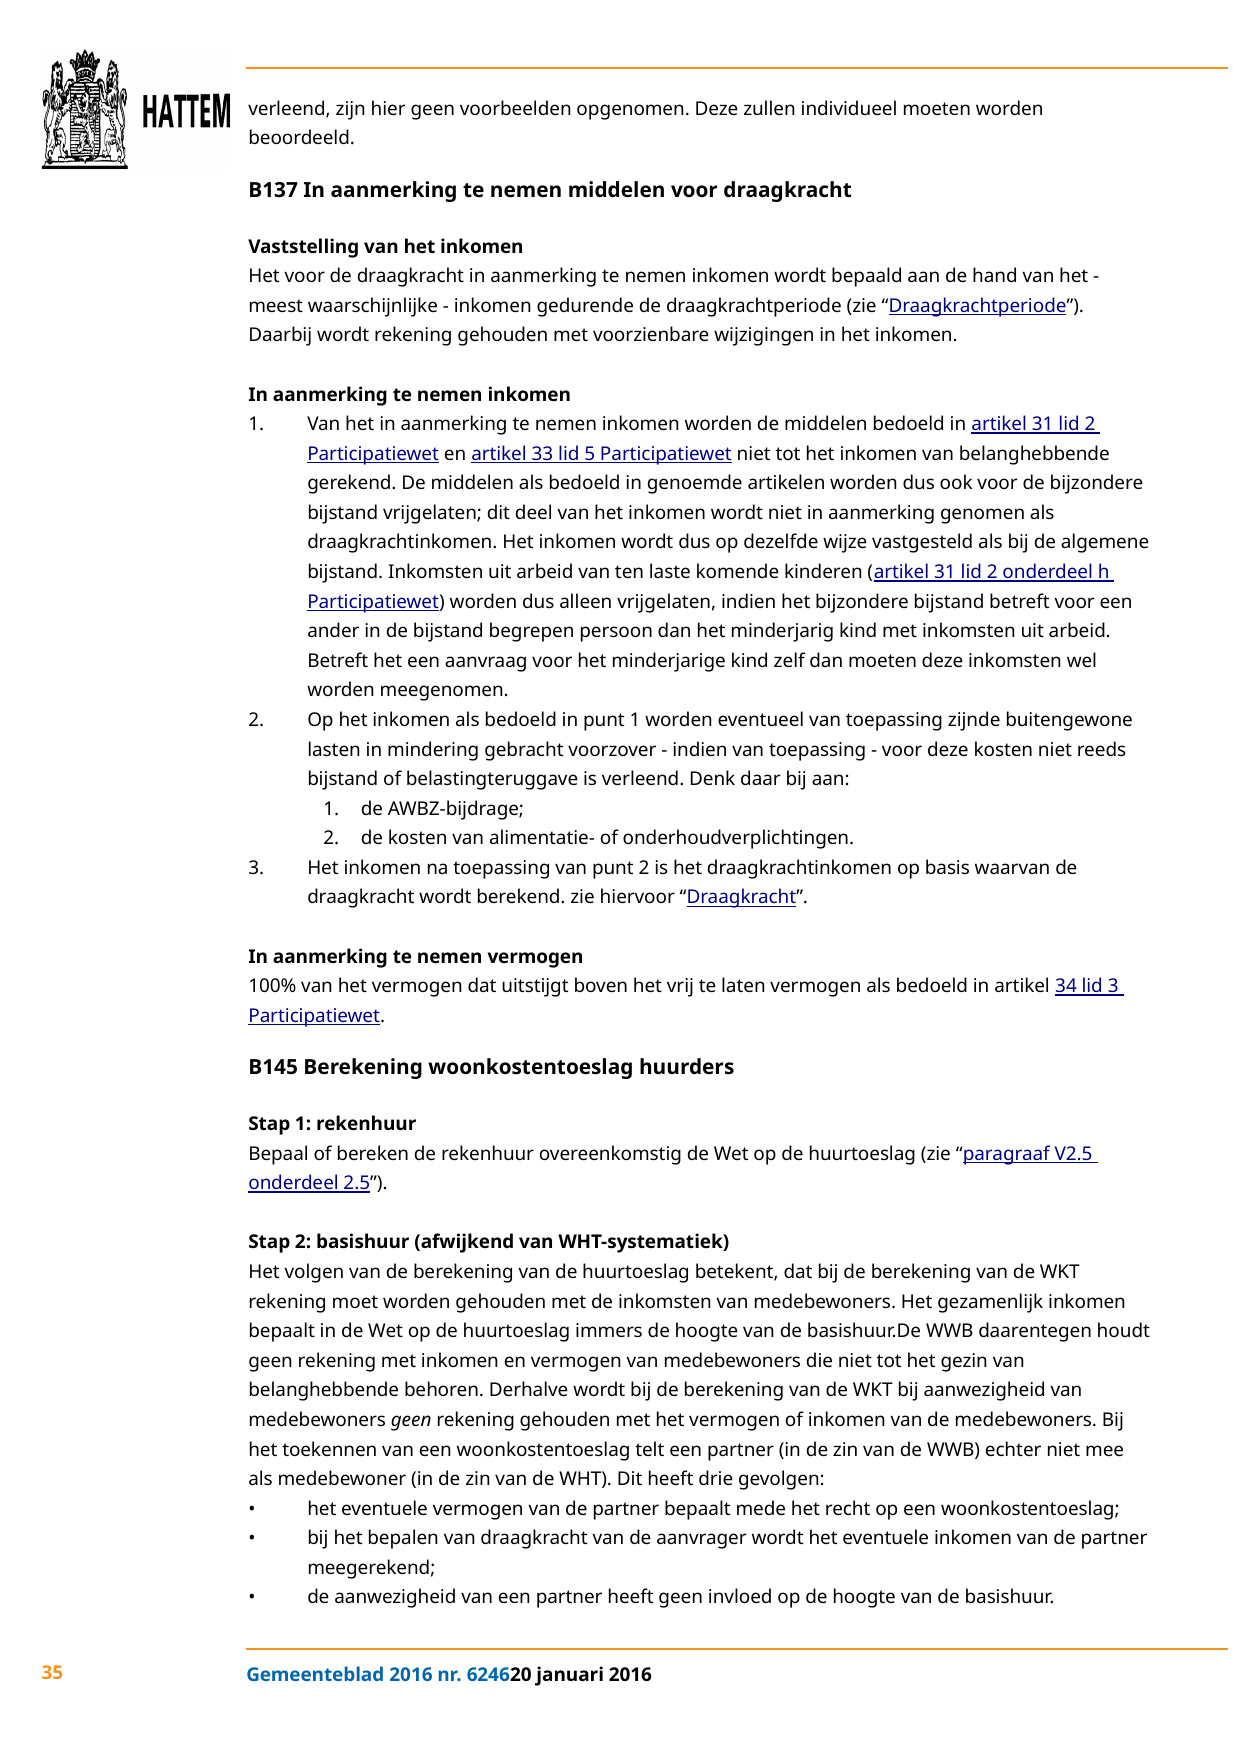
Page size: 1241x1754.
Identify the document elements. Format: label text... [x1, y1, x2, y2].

text Het voor de draagkracht in aanmerking te nemen inkomen wordt bepaald aan de hand van het - meest waarschijnlijke - inkomen gedurende de draagkrachtperiode (zie “Draagkrachtperiode”). Daarbij wordt rekening gehouden met voorzienbare wijzigingen in het inkomen. [248, 262, 1152, 347]
text Stap 1: rekenhuur [248, 1110, 1152, 1136]
text B145 Berekening woonkostentoeslag huurders [248, 1052, 1152, 1081]
list Op het inkomen als bedoeld in punt 1 worden eventueel van toepassing zijnde buitengewone lasten in mindering gebracht voorzover - indien van toepassing - voor deze kosten niet reeds bijstand of belastingteruggave is verleend. Denk daar bij aan: [248, 706, 1152, 791]
list het eventuele vermogen van de partner bepaalt mede het recht op een woonkostentoeslag; [248, 1495, 1152, 1521]
text Het volgen van de berekening van de huurtoeslag betekent, dat bij de berekening van de WKT rekening moet worden gehouden met de inkomsten van medebewoners. Het gezamenlijk inkomen bepaalt in de Wet op de huurtoeslag immers de hoogte van de basishuur.De WWB daarentegen houdt geen rekening met inkomen en vermogen van medebewoners die niet tot het gezin van belanghebbende behoren. Derhalve wordt bij de berekening van de WKT bij aanwezigheid van medebewoners geen rekening gehouden met het vermogen of inkomen van de medebewoners. Bij het toekennen van een woonkostentoeslag telt een partner (in de zin van de WWB) echter niet mee als medebewoner (in de zin van de WHT). Dit heeft drie gevolgen: [248, 1258, 1152, 1491]
text Stap 2: basishuur (afwijkend van WHT-systematiek) [248, 1229, 1152, 1254]
text In aanmerking te nemen vermogen [248, 943, 1152, 968]
list Het inkomen na toepassing van punt 2 is het draagkrachtinkomen op basis waarvan de draagkracht wordt berekend. zie hiervoor “Draagkracht”. [248, 854, 1152, 909]
text 100% van het vermogen dat uitstijgt boven het vrij te laten vermogen als bedoeld in artikel 34 lid 3 Participatiewet. [248, 972, 1152, 1028]
text Bepaal of bereken de rekenhuur overeenkomstig de Wet op de huurtoeslag (zie “paragraaf V2.5 onderdeel 2.5”). [248, 1140, 1152, 1195]
list de aanwezigheid van een partner heeft geen invloed op de hoogte van de basishuur. [248, 1584, 1152, 1609]
list de kosten van alimentatie- of onderhoudverplichtingen. [323, 824, 1152, 850]
list Van het in aanmerking te nemen inkomen worden de middelen bedoeld in artikel 31 lid 2 Participatiewet en artikel 33 lid 5 Participatiewet niet tot het inkomen van belanghebbende gerekend. De middelen als bedoeld in genoemde artikelen worden dus ook voor de bijzondere bijstand vrijgelaten; dit deel van het inkomen wordt niet in aanmerking genomen als draagkrachtinkomen. Het inkomen wordt dus op dezelfde wijze vastgesteld als bij de algemene bijstand. Inkomsten uit arbeid van ten laste komende kinderen (artikel 31 lid 2 onderdeel h Participatiewet) worden dus alleen vrijgelaten, indien het bijzondere bijstand betreft voor een ander in de bijstand begrepen persoon dan het minderjarig kind met inkomsten uit arbeid. Betreft het een aanvraag voor het minderjarige kind zelf dan moeten deze inkomsten wel worden meegenomen. [248, 410, 1152, 702]
text verleend, zijn hier geen voorbeelden opgenomen. Deze zullen individueel moeten worden beoordeeld. [248, 95, 1152, 150]
list de AWBZ-bijdrage; [323, 795, 1152, 821]
text B137 In aanmerking te nemen middelen voor draagkracht [248, 175, 1152, 203]
list bij het bepalen van draagkracht van de aanvrager wordt het eventuele inkomen van de partner meegerekend; [248, 1524, 1152, 1580]
picture [41, 47, 231, 172]
text Vaststelling van het inkomen [248, 233, 1152, 258]
text In aanmerking te nemen inkomen [248, 381, 1152, 406]
